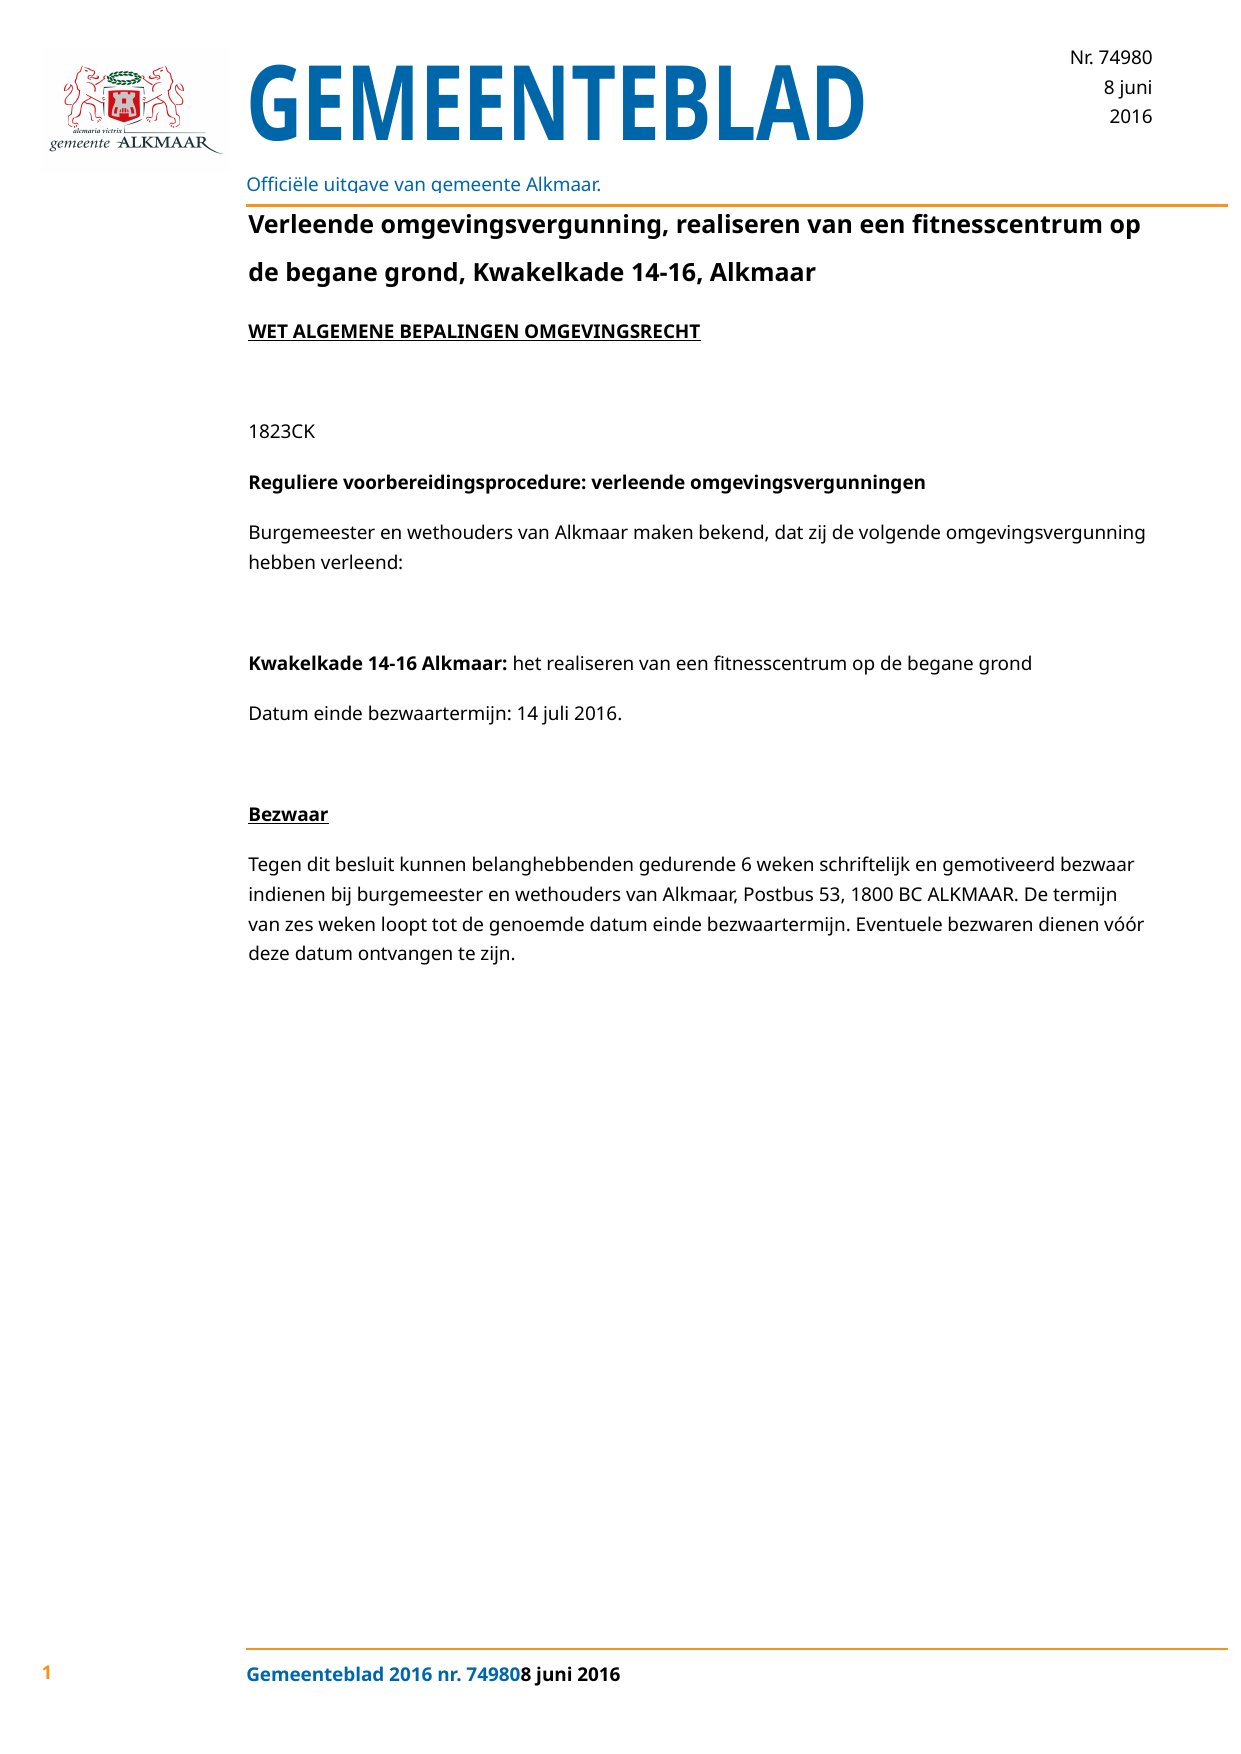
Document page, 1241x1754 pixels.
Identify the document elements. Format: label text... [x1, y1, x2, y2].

text Bezwaar [248, 801, 1152, 827]
text 1823CK [248, 419, 1152, 444]
text Datum einde bezwaartermijn: 14 juli 2016. [248, 700, 1152, 726]
text Verleende omgevingsvergunning, realiseren van een fitnesscentrum op de begane grond, Kwakelkade 14-16, Alkmaar [248, 207, 1152, 288]
text WET ALGEMENE BEPALINGEN OMGEVINGSRECHT [248, 318, 1152, 344]
text Reguliere voorbereidingsprocedure: verleende omgevingsvergunningen [248, 469, 1152, 495]
text Tegen dit besluit kunnen belanghebbenden gedurende 6 weken schriftelijk en gemotiveerd bezwaar indienen bij burgemeester en wethouders van Alkmaar, Postbus 53, 1800 BC ALKMAAR. De termijn van zes weken loopt tot de genoemde datum einde bezwaartermijn. Eventuele bezwaren dienen vóór deze datum ontvangen te zijn. [248, 852, 1152, 966]
picture [41, 47, 231, 172]
text Burgemeester en wethouders van Alkmaar maken bekend, dat zij de volgende omgevingsvergunning hebben verleend: [248, 519, 1152, 575]
text Kwakelkade 14-16 Alkmaar: het realiseren van een fitnesscentrum op de begane grond [248, 650, 1152, 676]
